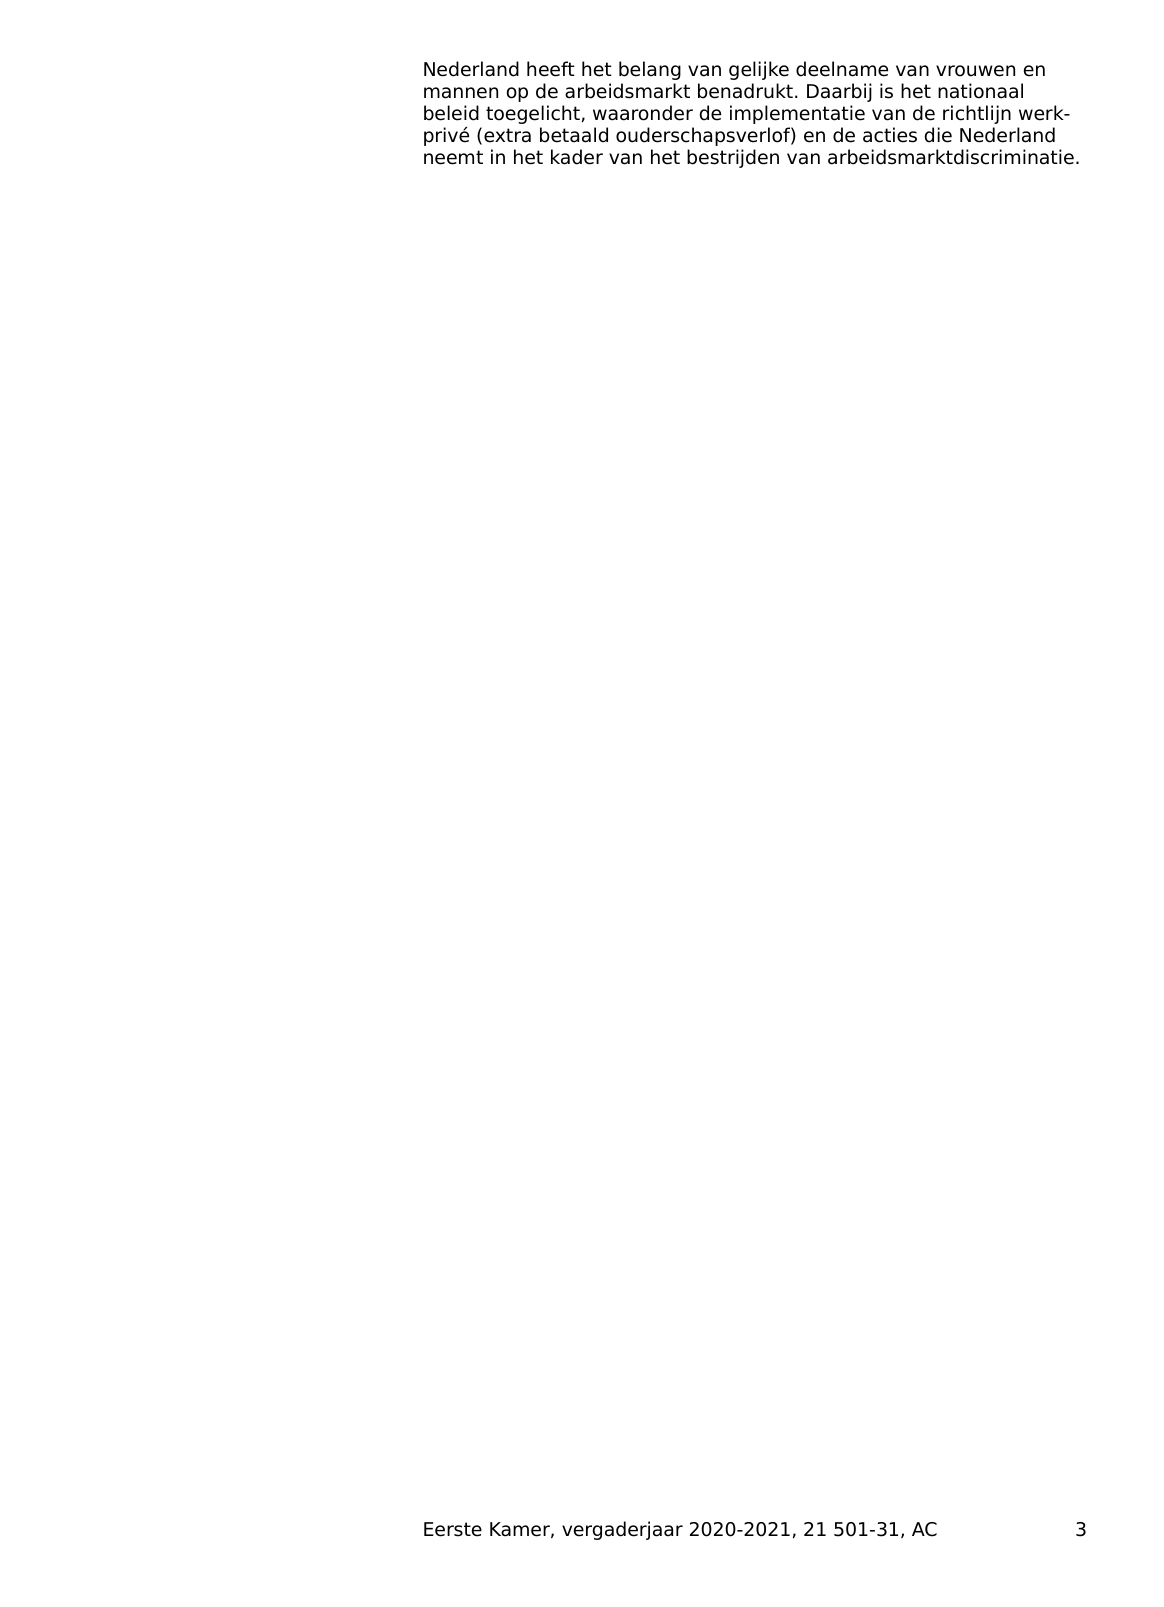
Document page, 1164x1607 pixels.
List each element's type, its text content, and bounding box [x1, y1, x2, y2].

text Nederland heeft het belang van gelijke deelname van vrouwen en mannen op de arbeidsmarkt benadrukt. Daarbij is het nationaal beleid toegelicht, waaronder de implementatie van de richtlijn werk-privé (extra betaald ouderschapsverlof) en de acties die Nederland neemt in het kader van het bestrijden van arbeidsmarktdiscriminatie. [422, 59, 1087, 169]
